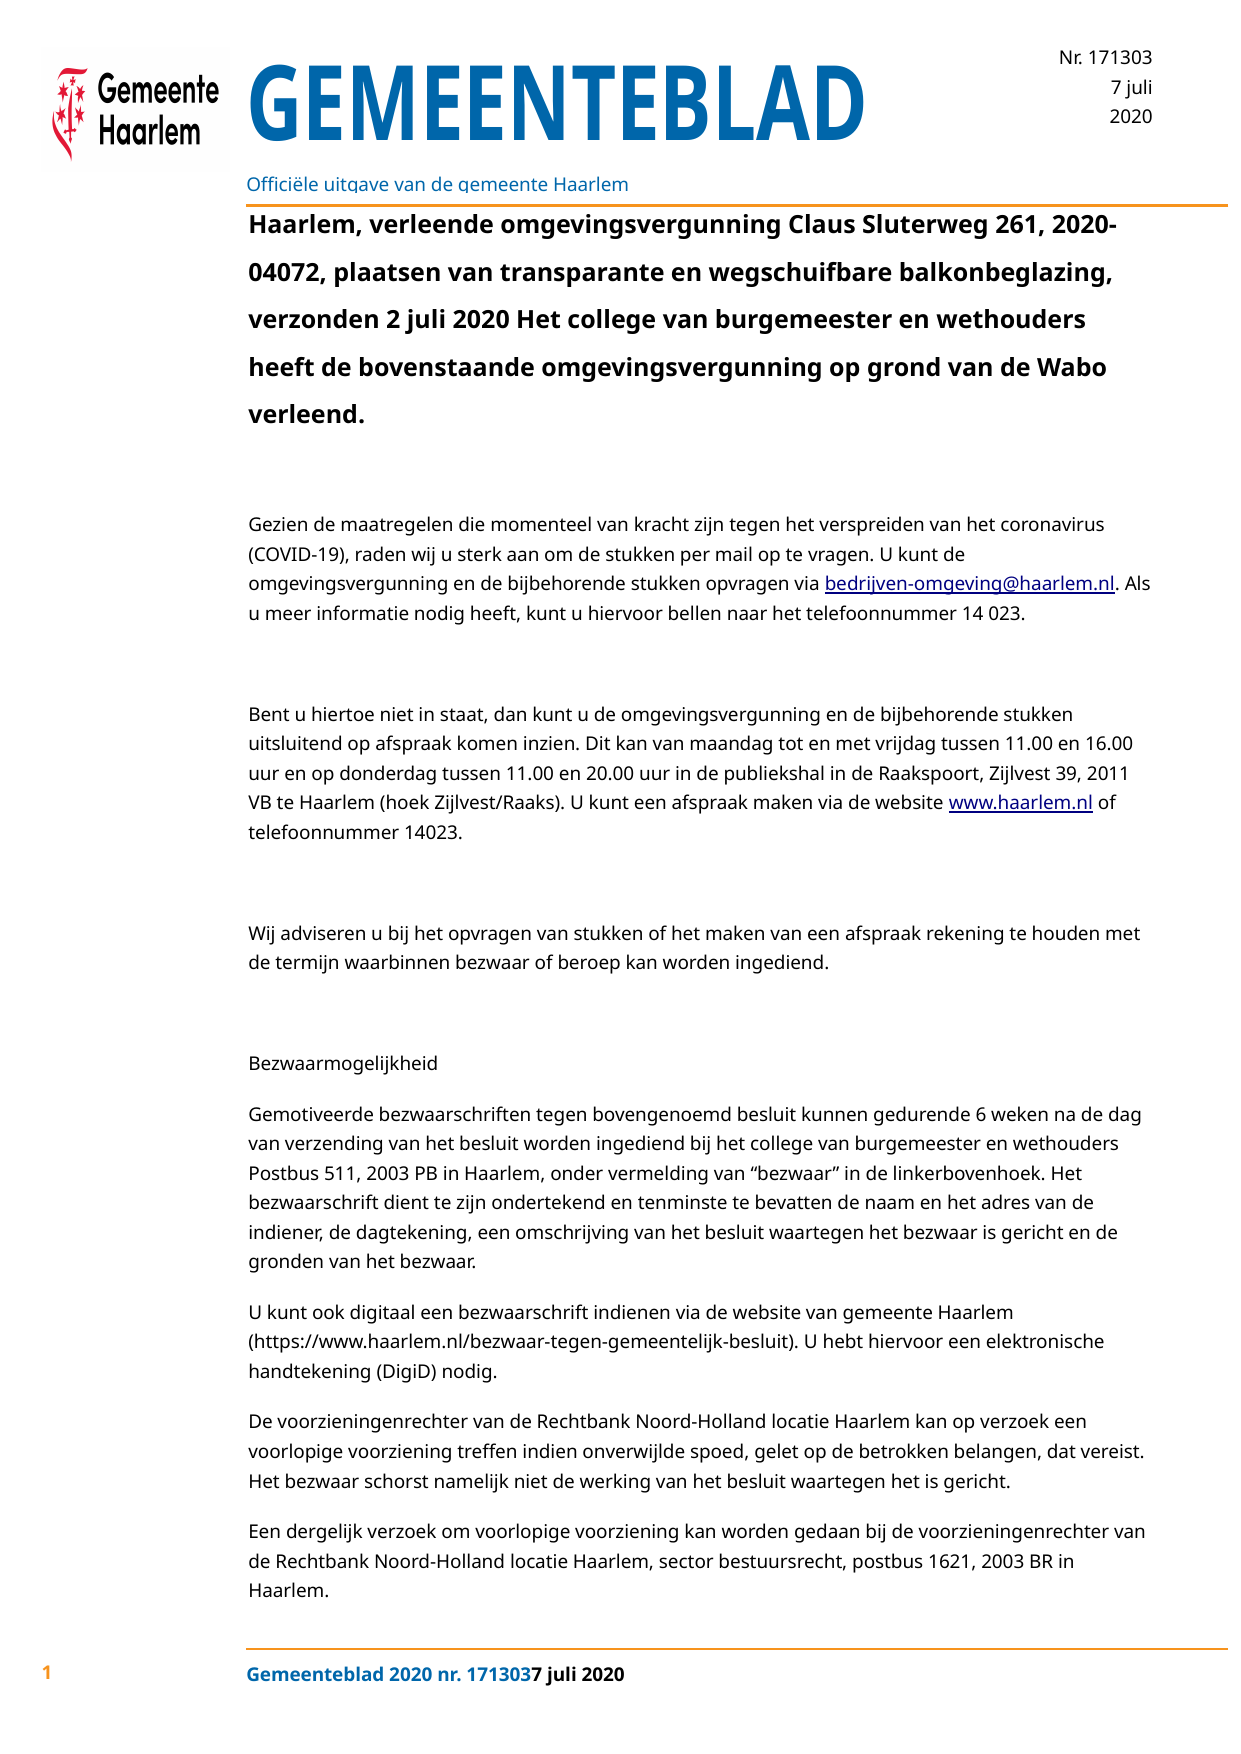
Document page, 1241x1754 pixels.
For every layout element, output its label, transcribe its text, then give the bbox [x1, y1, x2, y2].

text Een dergelijk verzoek om voorlopige voorziening kan worden gedaan bij de voorzieningenrechter van de Rechtbank Noord-Holland locatie Haarlem, sector bestuursrecht, postbus 1621, 2003 BR in Haarlem. [248, 1518, 1152, 1603]
text Haarlem, verleende omgevingsvergunning Claus Sluterweg 261, 2020-04072, plaatsen van transparante en wegschuifbare balkonbeglazing, verzonden 2 juli 2020 Het college van burgemeester en wethouders heeft de bovenstaande omgevingsvergunning op grond van de Wabo verleend. [248, 207, 1152, 431]
text De voorzieningenrechter van de Rechtbank Noord-Holland locatie Haarlem kan op verzoek een voorlopige voorziening treffen indien onverwijlde spoed, gelet op de betrokken belangen, dat vereist. Het bezwaar schorst namelijk niet de werking van het besluit waartegen het is gericht. [248, 1409, 1152, 1493]
text Bent u hiertoe niet in staat, dan kunt u de omgevingsvergunning en de bijbehorende stukken uitsluitend op afspraak komen inzien. Dit kan van maandag tot en met vrijdag tussen 11.00 en 16.00 uur en op donderdag tussen 11.00 en 20.00 uur in de publiekshal in de Raakspoort, Zijlvest 39, 2011 VB te Haarlem (hoek Zijlvest/Raaks). U kunt een afspraak maken via de website www.haarlem.nl of telefoonnummer 14023. [248, 701, 1152, 845]
text Gezien de maatregelen die momenteel van kracht zijn tegen het verspreiden van het coronavirus (COVID-19), raden wij u sterk aan om de stukken per mail op te vragen. U kunt de omgevingsvergunning en de bijbehorende stukken opvragen via bedrijven-omgeving@haarlem.nl. Als u meer informatie nodig heeft, kunt u hiervoor bellen naar het telefoonnummer 14 023. [248, 511, 1152, 626]
text U kunt ook digitaal een bezwaarschrift indienen via de website van gemeente Haarlem (https://www.haarlem.nl/bezwaar-tegen-gemeentelijk-besluit). U hebt hiervoor een elektronische handtekening (DigiD) nodig. [248, 1299, 1152, 1384]
picture [41, 47, 231, 172]
text Bezwaarmogelijkheid [248, 1050, 1152, 1076]
text Wij adviseren u bij het opvragen van stukken of het maken van een afspraak rekening te houden met de termijn waarbinnen bezwaar of beroep kan worden ingediend. [248, 920, 1152, 975]
text Gemotiveerde bezwaarschriften tegen bovengenoemd besluit kunnen gedurende 6 weken na de dag van verzending van het besluit worden ingediend bij het college van burgemeester en wethouders Postbus 511, 2003 PB in Haarlem, onder vermelding van “bezwaar” in de linkerbovenhoek. Het bezwaarschrift dient te zijn ondertekend en tenminste te bevatten de naam en het adres van de indiener, de dagtekening, een omschrijving van het besluit waartegen het bezwaar is gericht en de gronden van het bezwaar. [248, 1101, 1152, 1274]
